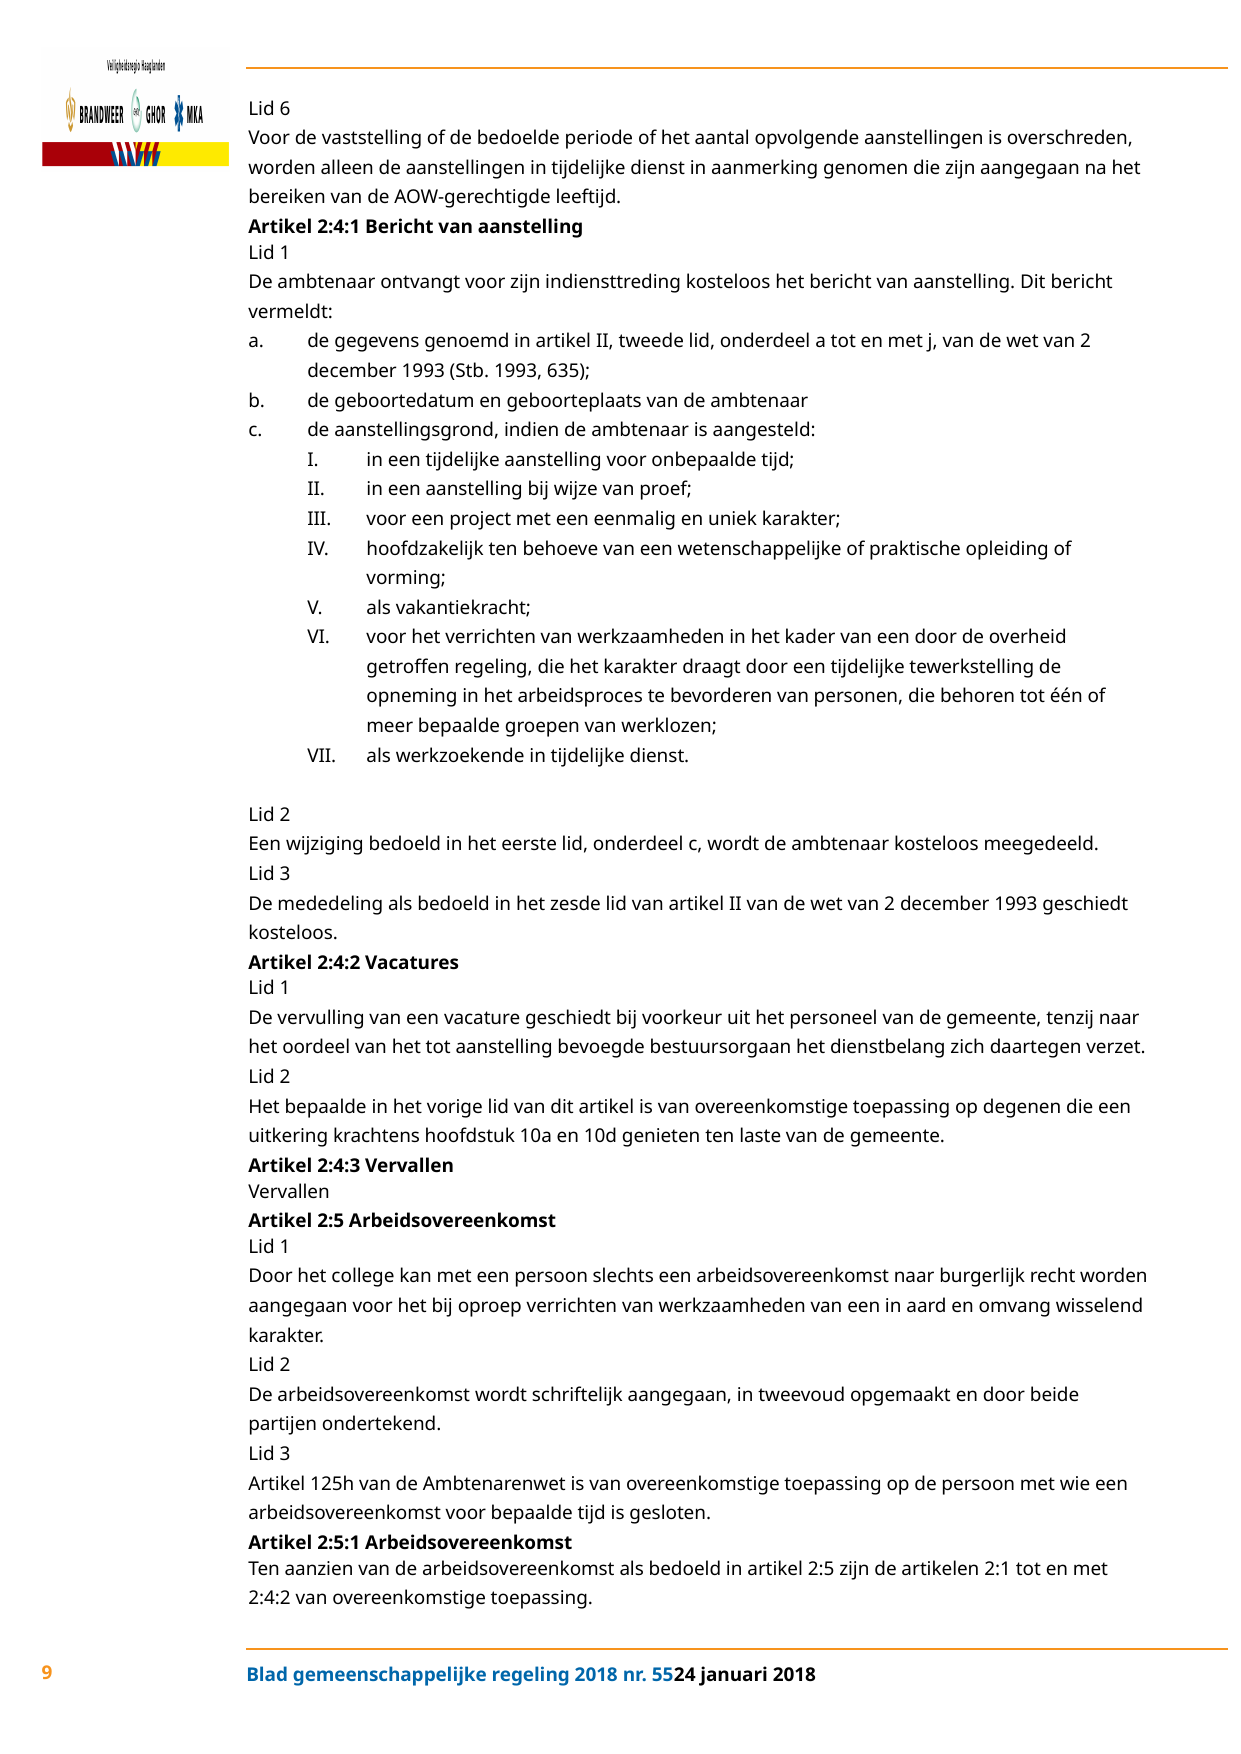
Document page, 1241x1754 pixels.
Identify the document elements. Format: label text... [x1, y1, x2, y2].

text Artikel 2:4:2 Vacatures [248, 949, 1152, 974]
list hoofdzakelijk ten behoeve van een wetenschappelijke of praktische opleiding of vorming; [307, 535, 1152, 590]
text Lid 1 [248, 1233, 1152, 1259]
list de geboortedatum en geboorteplaats van de ambtenaar [248, 387, 1152, 412]
text Voor de vaststelling of de bedoelde periode of het aantal opvolgende aanstellingen is overschreden, worden alleen de aanstellingen in tijdelijke dienst in aanmerking genomen die zijn aangegaan na het bereiken van de AOW-gerechtigde leeftijd. [248, 124, 1152, 209]
list voor een project met een eenmalig en uniek karakter; [307, 505, 1152, 531]
list voor het verrichten van werkzaamheden in het kader van een door de overheid getroffen regeling, die het karakter draagt door een tijdelijke tewerkstelling de opneming in het arbeidsproces te bevorderen van personen, die behoren tot één of meer bepaalde groepen van werklozen; [307, 623, 1152, 738]
text Artikel 2:4:1 Bericht van aanstelling [248, 213, 1152, 239]
text De arbeidsovereenkomst wordt schriftelijk aangegaan, in tweevoud opgemaakt en door beide partijen ondertekend. [248, 1381, 1152, 1436]
text Ten aanzien van de arbeidsovereenkomst als bedoeld in artikel 2:5 zijn de artikelen 2:1 tot en met 2:4:2 van overeenkomstige toepassing. [248, 1555, 1152, 1610]
list als vakantiekracht; [307, 594, 1152, 619]
text Lid 2 [248, 801, 1152, 827]
text Lid 1 [248, 974, 1152, 1000]
text Artikel 125h van de Ambtenarenwet is van overeenkomstige toepassing op de persoon met wie een arbeidsovereenkomst voor bepaalde tijd is gesloten. [248, 1470, 1152, 1525]
list de gegevens genoemd in artikel II, tweede lid, onderdeel a tot en met j, van de wet van 2 december 1993 (Stb. 1993, 635); [248, 328, 1152, 383]
text Lid 3 [248, 1440, 1152, 1466]
text Lid 1 [248, 239, 1152, 264]
list in een aanstelling bij wijze van proef; [307, 476, 1152, 501]
text Artikel 2:5 Arbeidsovereenkomst [248, 1207, 1152, 1233]
list in een tijdelijke aanstelling voor onbepaalde tijd; [307, 446, 1152, 472]
list de aanstellingsgrond, indien de ambtenaar is aangesteld: [248, 416, 1152, 442]
picture [41, 47, 231, 172]
text Lid 3 [248, 860, 1152, 886]
text Artikel 2:4:3 Vervallen [248, 1152, 1152, 1178]
text Artikel 2:5:1 Arbeidsovereenkomst [248, 1529, 1152, 1555]
text Een wijziging bedoeld in het eerste lid, onderdeel c, wordt de ambtenaar kosteloos meegedeeld. [248, 831, 1152, 856]
text Lid 2 [248, 1351, 1152, 1377]
text De ambtenaar ontvangt voor zijn indiensttreding kosteloos het bericht van aanstelling. Dit bericht vermeldt: [248, 268, 1152, 324]
list als werkzoekende in tijdelijke dienst. [307, 742, 1152, 767]
text Het bepaalde in het vorige lid van dit artikel is van overeenkomstige toepassing op degenen die een uitkering krachtens hoofdstuk 10a en 10d genieten ten laste van de gemeente. [248, 1093, 1152, 1148]
text Lid 6 [248, 95, 1152, 121]
text Door het college kan met een persoon slechts een arbeidsovereenkomst naar burgerlijk recht worden aangegaan voor het bij oproep verrichten van werkzaamheden van een in aard en omvang wisselend karakter. [248, 1263, 1152, 1348]
text De mededeling als bedoeld in het zesde lid van artikel II van de wet van 2 december 1993 geschiedt kosteloos. [248, 890, 1152, 945]
text Lid 2 [248, 1063, 1152, 1089]
text Vervallen [248, 1178, 1152, 1203]
text De vervulling van een vacature geschiedt bij voorkeur uit het personeel van de gemeente, tenzij naar het oordeel van het tot aanstelling bevoegde bestuursorgaan het dienstbelang zich daartegen verzet. [248, 1004, 1152, 1059]
